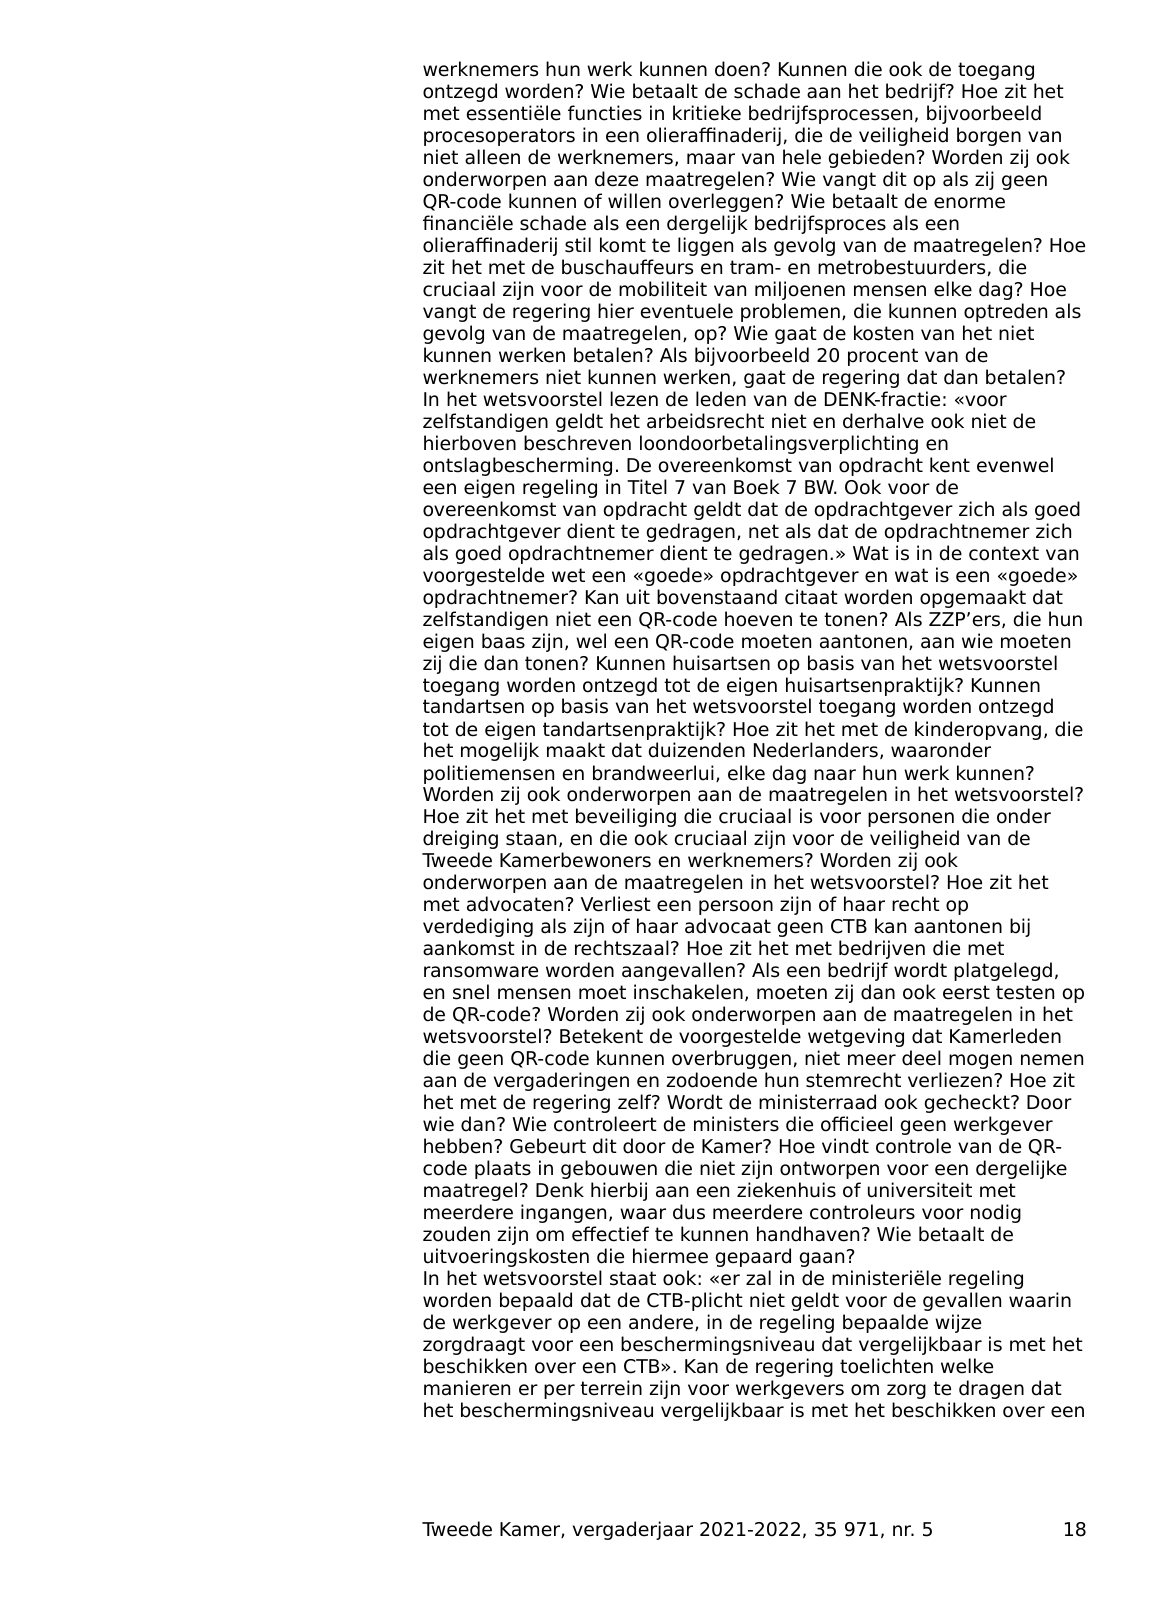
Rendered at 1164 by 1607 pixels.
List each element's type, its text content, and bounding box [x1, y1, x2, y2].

text In het wetsvoorstel staat ook: «er zal in de ministeriële regeling worden bepaald dat de CTB-plicht niet geldt voor de gevallen waarin de werkgever op een andere, in de regeling bepaalde wijze zorgdraagt voor een beschermingsniveau dat vergelijkbaar is met het beschikken over een CTB». Kan de regering toelichten welke manieren er per terrein zijn voor werkgevers om zorg te dragen dat het beschermingsniveau vergelijkbaar is met het beschikken over een [422, 1268, 1087, 1422]
text werknemers hun werk kunnen doen? Kunnen die ook de toegang ontzegd worden? Wie betaalt de schade aan het bedrijf? Hoe zit het met essentiële functies in kritieke bedrijfsprocessen, bijvoorbeeld procesoperators in een olieraffinaderij, die de veiligheid borgen van niet alleen de werknemers, maar van hele gebieden? Worden zij ook onderworpen aan deze maatregelen? Wie vangt dit op als zij geen QR-code kunnen of willen overleggen? Wie betaalt de enorme financiële schade als een dergelijk bedrijfsproces als een olieraffinaderij stil komt te liggen als gevolg van de maatregelen? Hoe zit het met de buschauffeurs en tram- en metrobestuurders, die cruciaal zijn voor de mobiliteit van miljoenen mensen elke dag? Hoe vangt de regering hier eventuele problemen, die kunnen optreden als gevolg van de maatregelen, op? Wie gaat de kosten van het niet kunnen werken betalen? Als bijvoorbeeld 20 procent van de werknemers niet kunnen werken, gaat de regering dat dan betalen? [422, 59, 1087, 389]
text In het wetsvoorstel lezen de leden van de DENK-fractie: «voor zelfstandigen geldt het arbeidsrecht niet en derhalve ook niet de hierboven beschreven loondoorbetalingsverplichting en ontslagbescherming. De overeenkomst van opdracht kent evenwel een eigen regeling in Titel 7 van Boek 7 BW. Ook voor de overeenkomst van opdracht geldt dat de opdrachtgever zich als goed opdrachtgever dient te gedragen, net als dat de opdrachtnemer zich als goed opdrachtnemer dient te gedragen.» Wat is in de context van voorgestelde wet een «goede» opdrachtgever en wat is een «goede» opdrachtnemer? Kan uit bovenstaand citaat worden opgemaakt dat zelfstandigen niet een QR-code hoeven te tonen? Als ZZP’ers, die hun eigen baas zijn, wel een QR-code moeten aantonen, aan wie moeten zij die dan tonen? Kunnen huisartsen op basis van het wetsvoorstel toegang worden ontzegd tot de eigen huisartsenpraktijk? Kunnen tandartsen op basis van het wetsvoorstel toegang worden ontzegd tot de eigen tandartsenpraktijk? Hoe zit het met de kinderopvang, die het mogelijk maakt dat duizenden Nederlanders, waaronder politiemensen en brandweerlui, elke dag naar hun werk kunnen? Worden zij ook onderworpen aan de maatregelen in het wetsvoorstel? Hoe zit het met beveiliging die cruciaal is voor personen die onder dreiging staan, en die ook cruciaal zijn voor de veiligheid van de Tweede Kamerbewoners en werknemers? Worden zij ook onderworpen aan de maatregelen in het wetsvoorstel? Hoe zit het met advocaten? Verliest een persoon zijn of haar recht op verdediging als zijn of haar advocaat geen CTB kan aantonen bij aankomst in de rechtszaal? Hoe zit het met bedrijven die met ransomware worden aangevallen? Als een bedrijf wordt platgelegd, en snel mensen moet inschakelen, moeten zij dan ook eerst testen op de QR-code? Worden zij ook onderworpen aan de maatregelen in het wetsvoorstel? Betekent de voorgestelde wetgeving dat Kamerleden die geen QR-code kunnen overbruggen, niet meer deel mogen nemen aan de vergaderingen en zodoende hun stemrecht verliezen? Hoe zit het met de regering zelf? Wordt de ministerraad ook gecheckt? Door wie dan? Wie controleert de ministers die officieel geen werkgever hebben? Gebeurt dit door de Kamer? Hoe vindt controle van de QR-code plaats in gebouwen die niet zijn ontworpen voor een dergelijke maatregel? Denk hierbij aan een ziekenhuis of universiteit met meerdere ingangen, waar dus meerdere controleurs voor nodig zouden zijn om effectief te kunnen handhaven? Wie betaalt de uitvoeringskosten die hiermee gepaard gaan? [422, 389, 1087, 1268]
